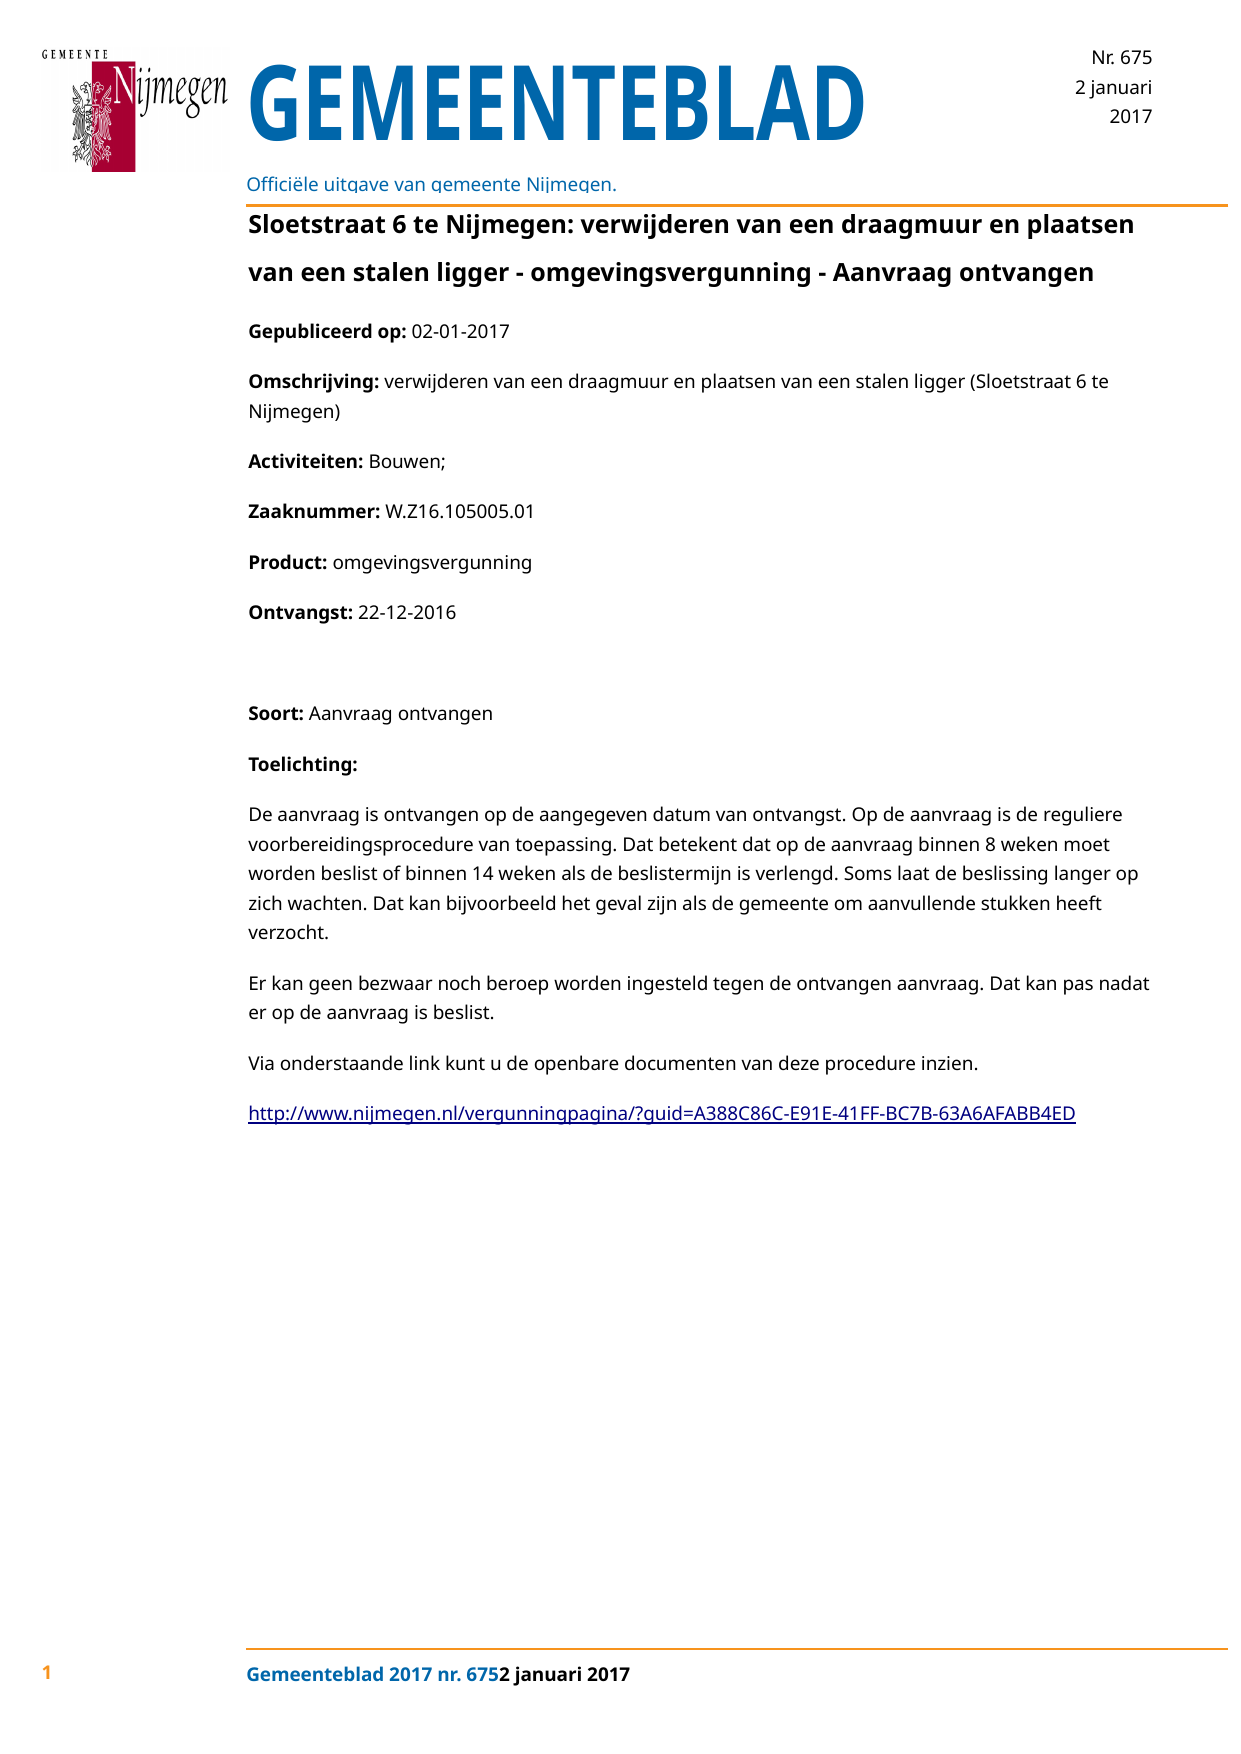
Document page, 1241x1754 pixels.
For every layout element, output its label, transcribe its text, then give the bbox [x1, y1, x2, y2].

text Zaaknummer: W.Z16.105005.01 [248, 499, 1152, 524]
text Ontvangst: 22-12-2016 [248, 599, 1152, 625]
text Soort: Aanvraag ontvangen [248, 700, 1152, 726]
text Gepubliceerd op: 02-01-2017 [248, 318, 1152, 344]
text Product: omgevingsvergunning [248, 549, 1152, 575]
text Omschrijving: verwijderen van een draagmuur en plaatsen van een stalen ligger (Sloetstraat 6 te Nijmegen) [248, 368, 1152, 424]
text Sloetstraat 6 te Nijmegen: verwijderen van een draagmuur en plaatsen van een stalen ligger - omgevingsvergunning - Aanvraag ontvangen [248, 207, 1152, 288]
text Er kan geen bezwaar noch beroep worden ingesteld tegen de ontvangen aanvraag. Dat kan pas nadat er op de aanvraag is beslist. [248, 970, 1152, 1025]
text Activiteiten: Bouwen; [248, 448, 1152, 474]
text Via onderstaande link kunt u de openbare documenten van deze procedure inzien. [248, 1050, 1152, 1076]
picture [41, 47, 231, 172]
text Toelichting: [248, 751, 1152, 777]
text http://www.nijmegen.nl/vergunningpagina/?guid=A388C86C-E91E-41FF-BC7B-63A6AFABB4ED [248, 1100, 1152, 1126]
text De aanvraag is ontvangen op de aangegeven datum van ontvangst. Op de aanvraag is de reguliere voorbereidingsprocedure van toepassing. Dat betekent dat op de aanvraag binnen 8 weken moet worden beslist of binnen 14 weken als de beslistermijn is verlengd. Soms laat de beslissing langer op zich wachten. Dat kan bijvoorbeeld het geval zijn als de gemeente om aanvullende stukken heeft verzocht. [248, 801, 1152, 945]
